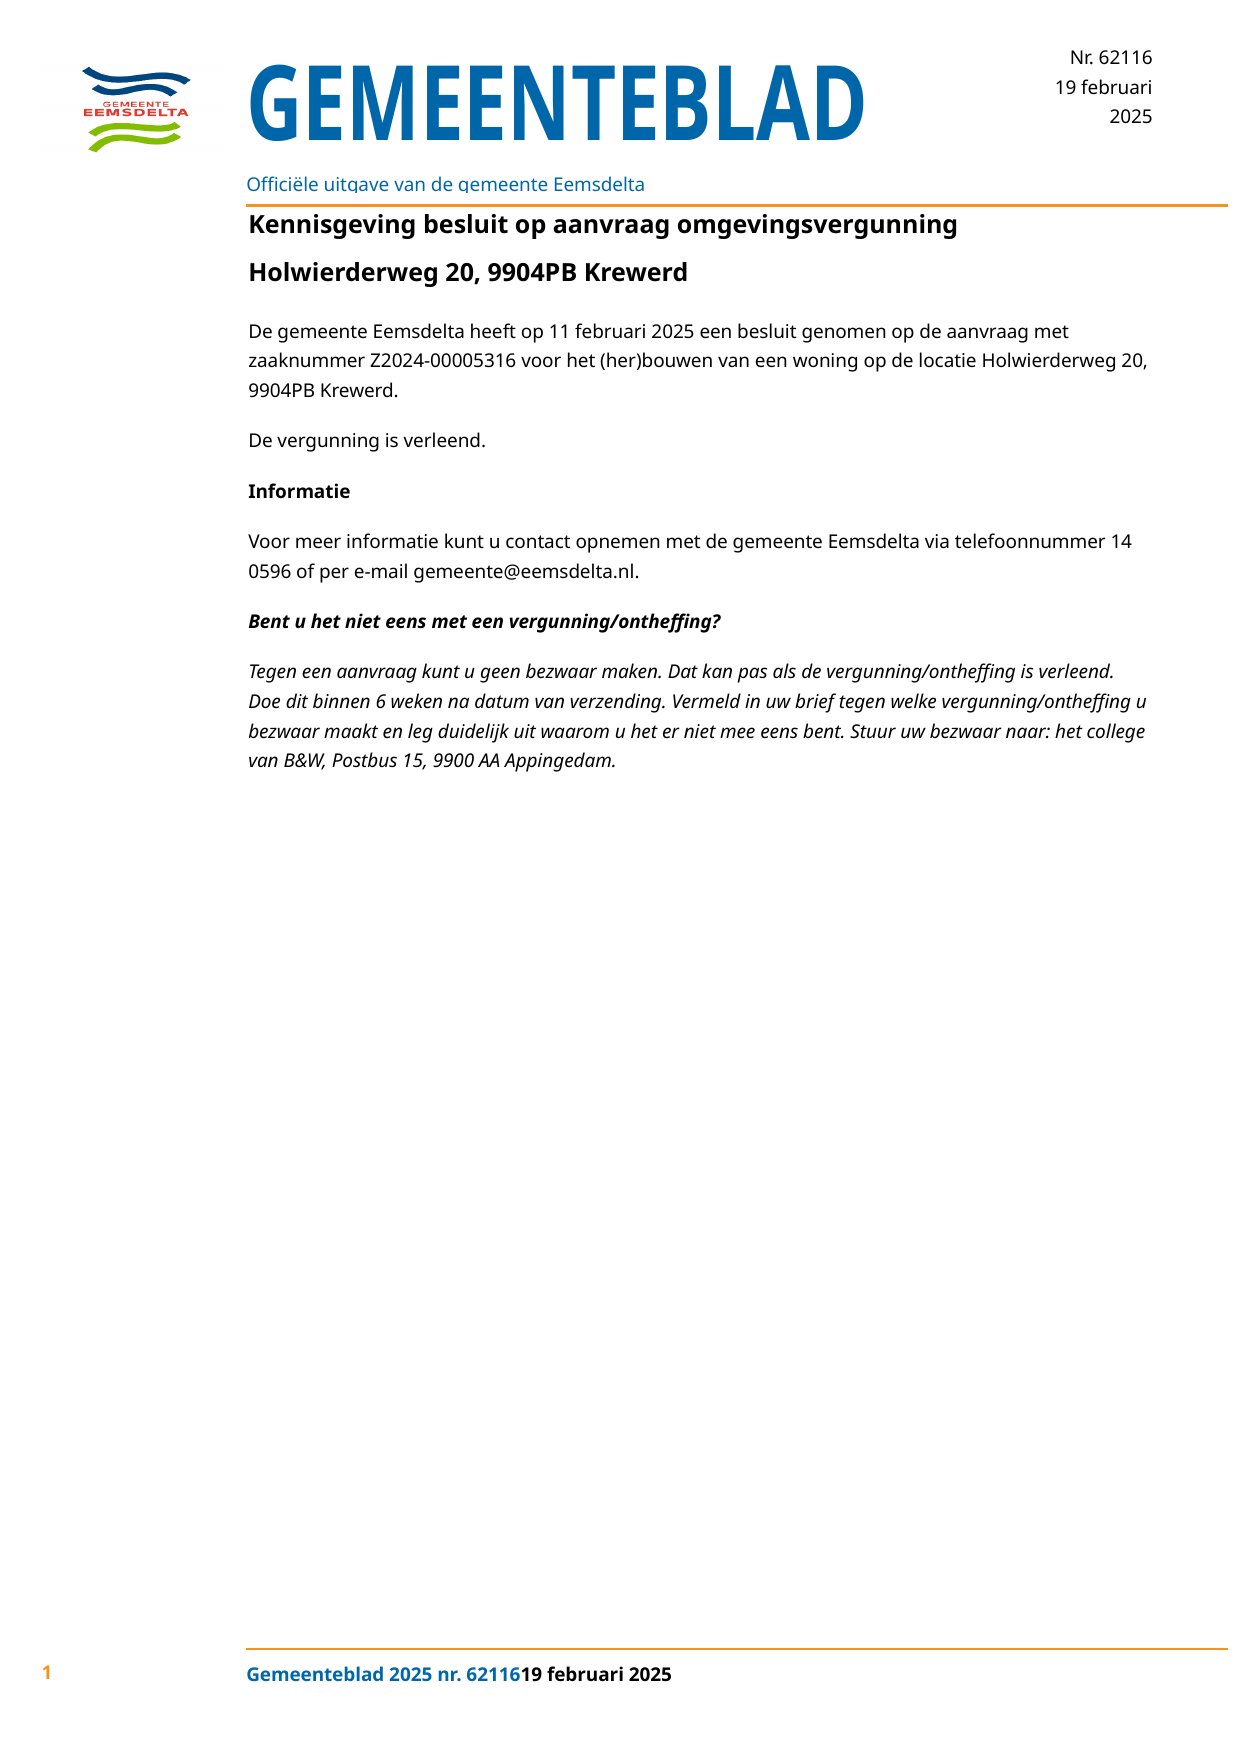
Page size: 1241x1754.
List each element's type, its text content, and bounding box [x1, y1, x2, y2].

text Voor meer informatie kunt u contact opnemen met de gemeente Eemsdelta via telefoonnummer 14 0596 of per e-mail gemeente@eemsdelta.nl. [248, 528, 1152, 584]
text Tegen een aanvraag kunt u geen bezwaar maken. Dat kan pas als de vergunning/ontheffing is verleend. Doe dit binnen 6 weken na datum van verzending. Vermeld in uw brief tegen welke vergunning/ontheffing u bezwaar maakt en leg duidelijk uit waarom u het er niet mee eens bent. Stuur uw bezwaar naar: het college van B&W, Postbus 15, 9900 AA Appingedam. [248, 659, 1152, 773]
picture [41, 47, 231, 172]
text De vergunning is verleend. [248, 427, 1152, 453]
text De gemeente Eemsdelta heeft op 11 februari 2025 een besluit genomen op de aanvraag met zaaknummer Z2024-00005316 voor het (her)bouwen van een woning op de locatie Holwierderweg 20, 9904PB Krewerd. [248, 318, 1152, 403]
text Informatie [248, 478, 1152, 504]
text Kennisgeving besluit op aanvraag omgevingsvergunning Holwierderweg 20, 9904PB Krewerd [248, 207, 1152, 288]
text Bent u het niet eens met een vergunning/ontheffing? [248, 608, 1152, 634]
